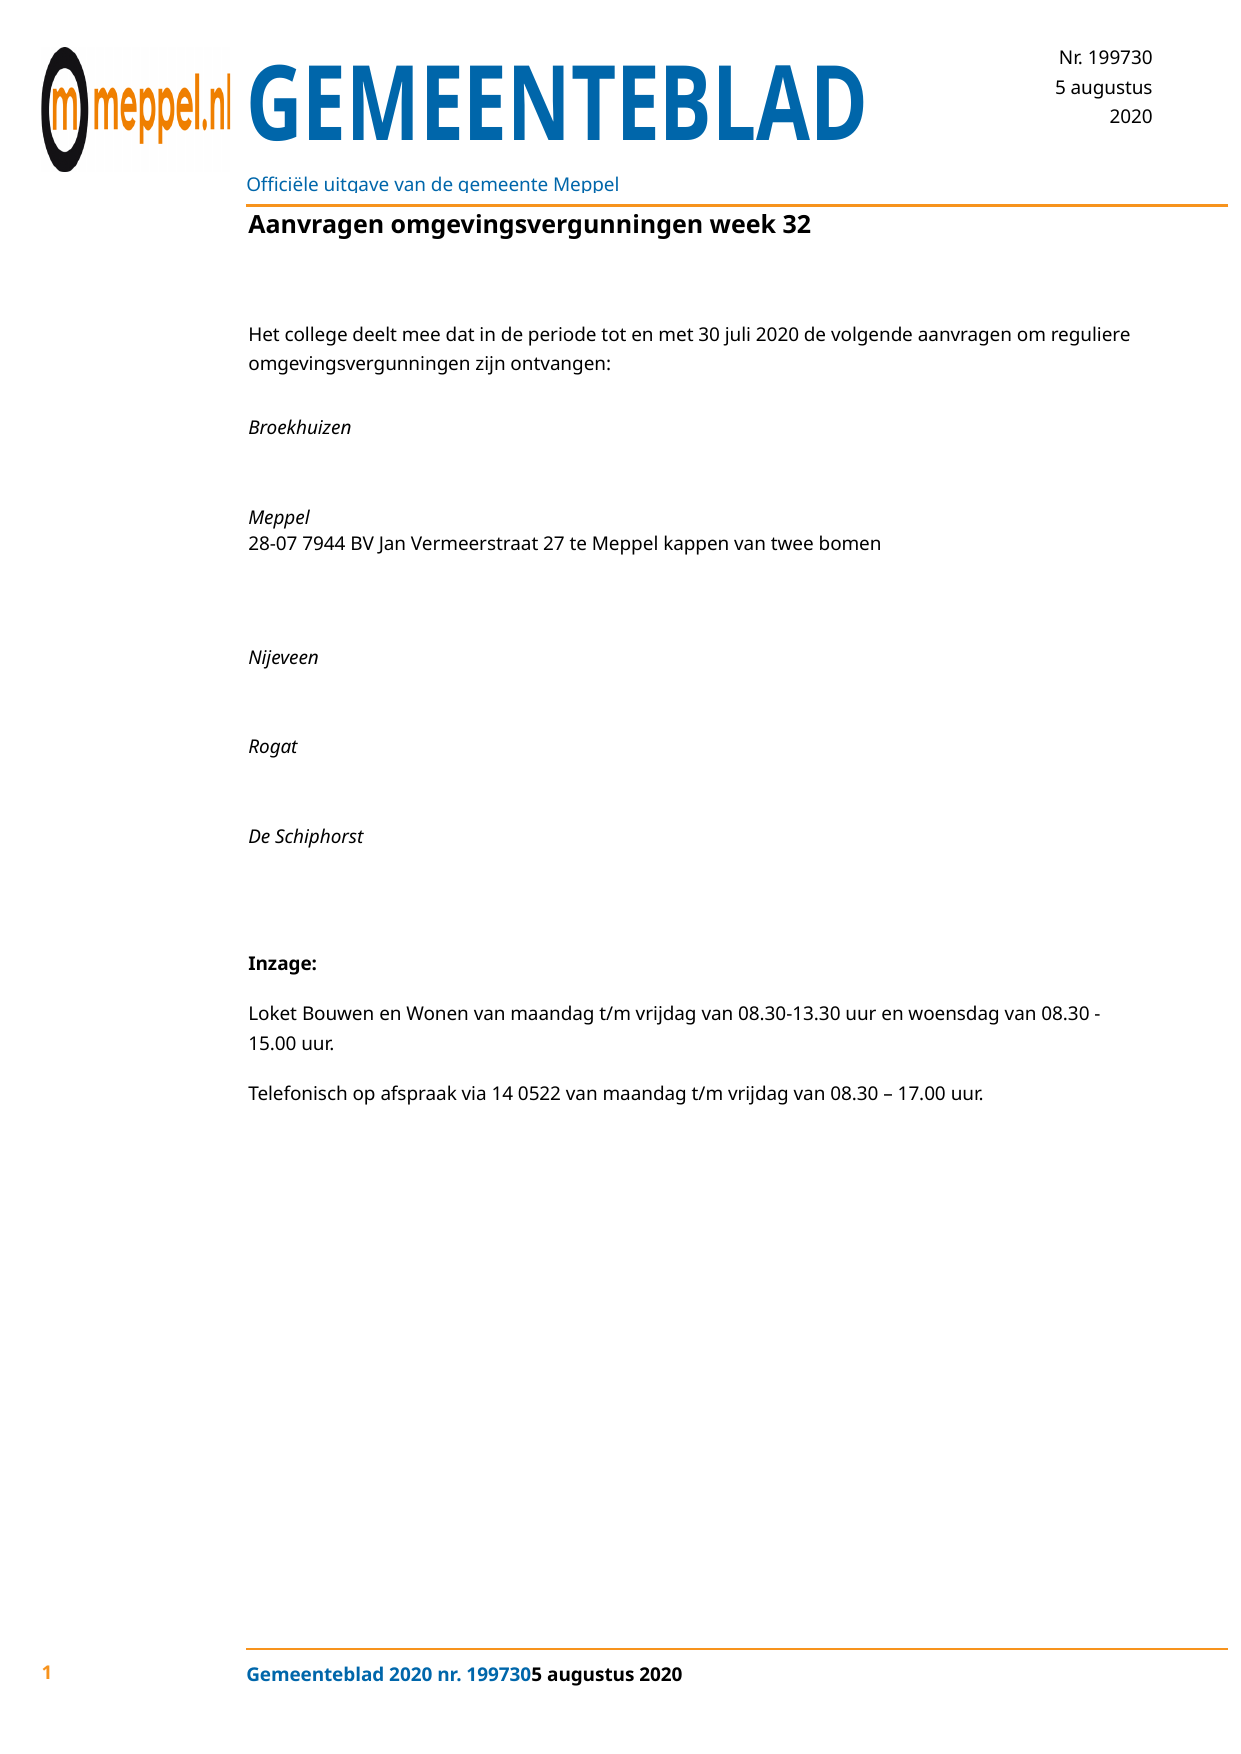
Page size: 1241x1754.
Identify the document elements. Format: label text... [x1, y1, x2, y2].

text Aanvragen omgevingsvergunningen week 32 [248, 207, 1152, 241]
text Inzage: [248, 950, 1152, 976]
text De Schiphorst [248, 823, 1152, 849]
text Meppel [248, 504, 1152, 530]
text Telefonisch op afspraak via 14 0522 van maandag t/m vrijdag van 08.30 – 17.00 uur. [248, 1080, 1152, 1106]
text Nijeveen [248, 644, 1152, 670]
text 28-07 7944 BV Jan Vermeerstraat 27 te Meppel kappen van twee bomen [248, 530, 1152, 555]
picture [41, 47, 231, 172]
text Loket Bouwen en Wonen van maandag t/m vrijdag van 08.30-13.30 uur en woensdag van 08.30 - 15.00 uur. [248, 1000, 1152, 1056]
text Broekhuizen [248, 414, 1152, 440]
text Rogat [248, 734, 1152, 759]
text Het college deelt mee dat in de periode tot en met 30 juli 2020 de volgende aanvragen om reguliere omgevingsvergunningen zijn ontvangen: [248, 321, 1152, 376]
